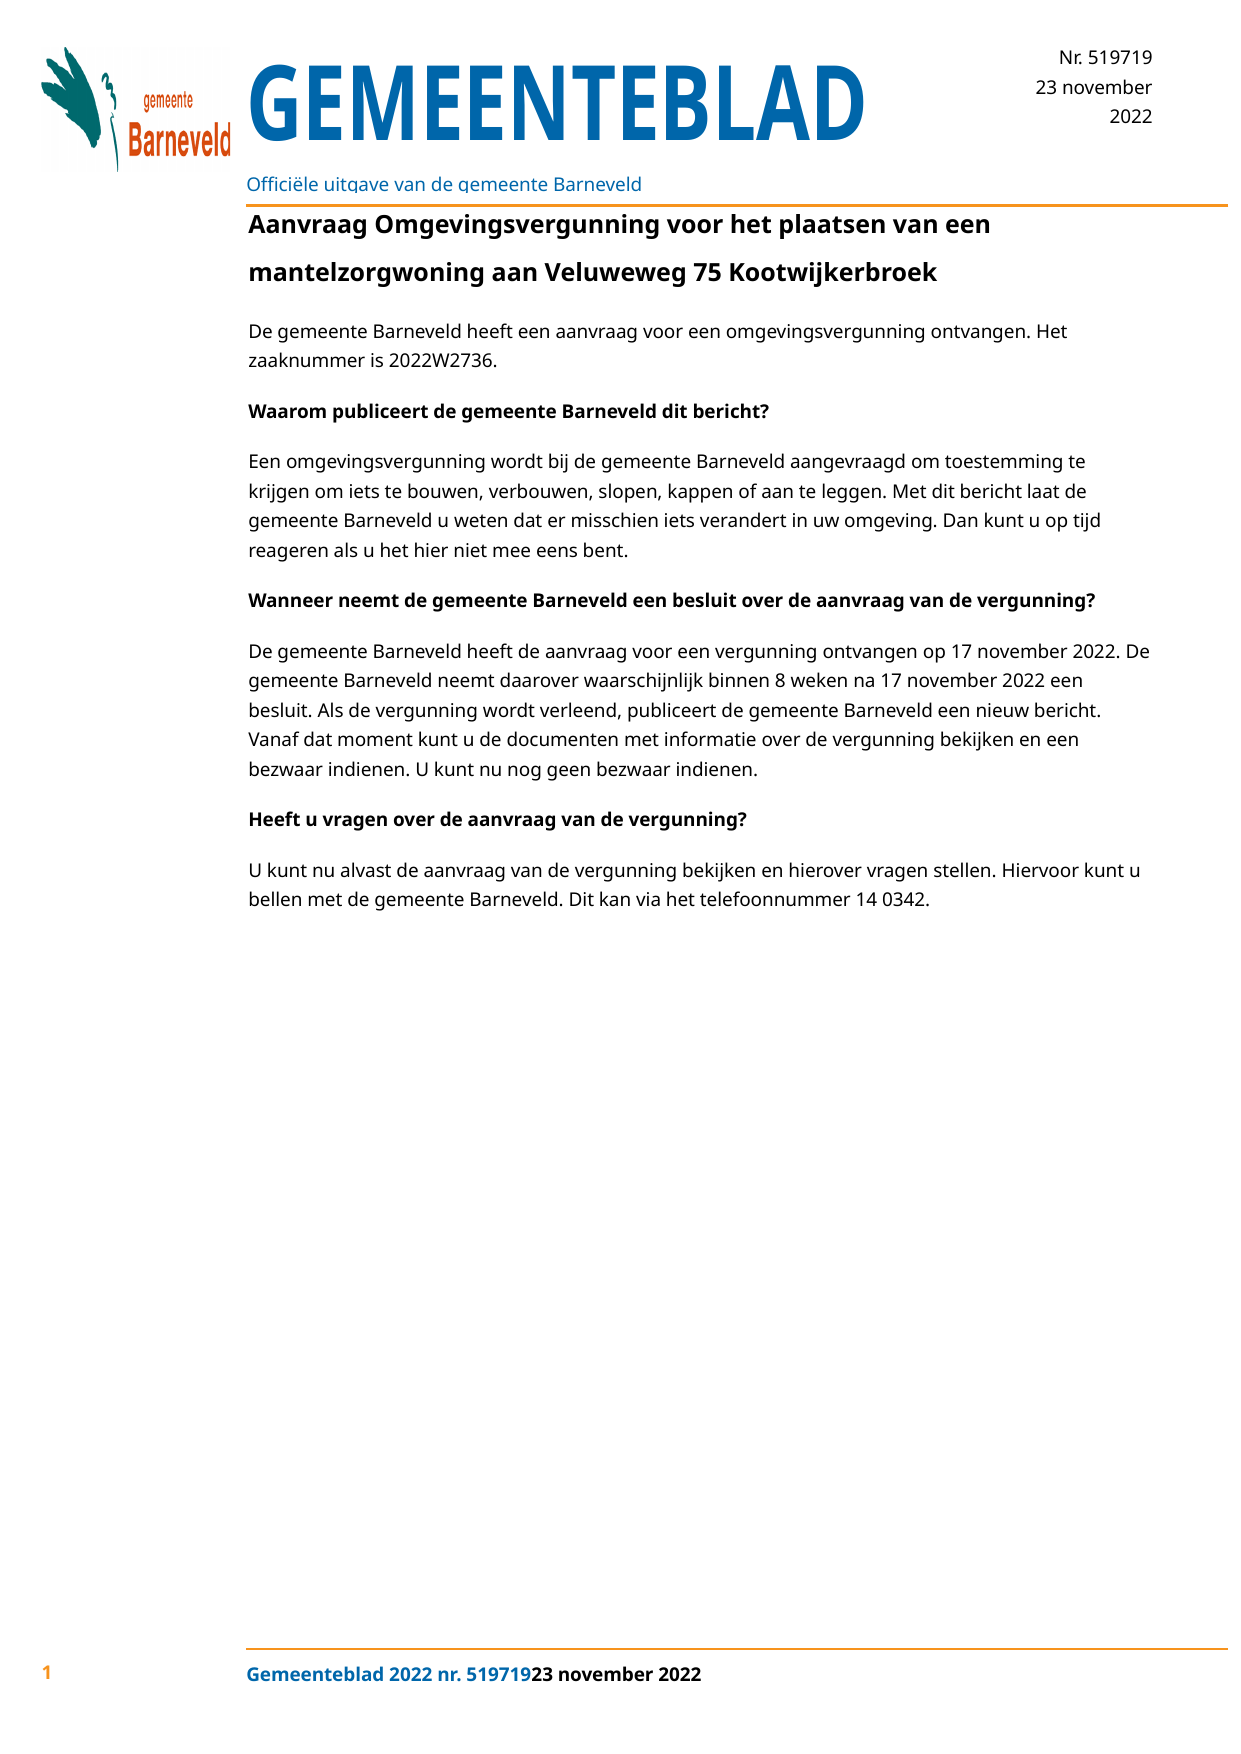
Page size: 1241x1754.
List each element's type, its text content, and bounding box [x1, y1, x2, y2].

picture [41, 47, 231, 172]
text De gemeente Barneveld heeft de aanvraag voor een vergunning ontvangen op 17 november 2022. De gemeente Barneveld neemt daarover waarschijnlijk binnen 8 weken na 17 november 2022 een besluit. Als de vergunning wordt verleend, publiceert de gemeente Barneveld een nieuw bericht. Vanaf dat moment kunt u de documenten met informatie over de vergunning bekijken en een bezwaar indienen. U kunt nu nog geen bezwaar indienen. [248, 638, 1152, 782]
text Wanneer neemt de gemeente Barneveld een besluit over de aanvraag van de vergunning? [248, 587, 1152, 613]
text Waarom publiceert de gemeente Barneveld dit bericht? [248, 398, 1152, 424]
text U kunt nu alvast de aanvraag van de vergunning bekijken en hierover vragen stellen. Hiervoor kunt u bellen met de gemeente Barneveld. Dit kan via het telefoonnummer 14 0342. [248, 857, 1152, 912]
text De gemeente Barneveld heeft een aanvraag voor een omgevingsvergunning ontvangen. Het zaaknummer is 2022W2736. [248, 318, 1152, 373]
text Heeft u vragen over de aanvraag van de vergunning? [248, 807, 1152, 832]
text Een omgevingsvergunning wordt bij de gemeente Barneveld aangevraagd om toestemming te krijgen om iets te bouwen, verbouwen, slopen, kappen of aan te leggen. Met dit bericht laat de gemeente Barneveld u weten dat er misschien iets verandert in uw omgeving. Dan kunt u op tijd reageren als u het hier niet mee eens bent. [248, 448, 1152, 563]
text Aanvraag Omgevingsvergunning voor het plaatsen van een mantelzorgwoning aan Veluweweg 75 Kootwijkerbroek [248, 207, 1152, 288]
